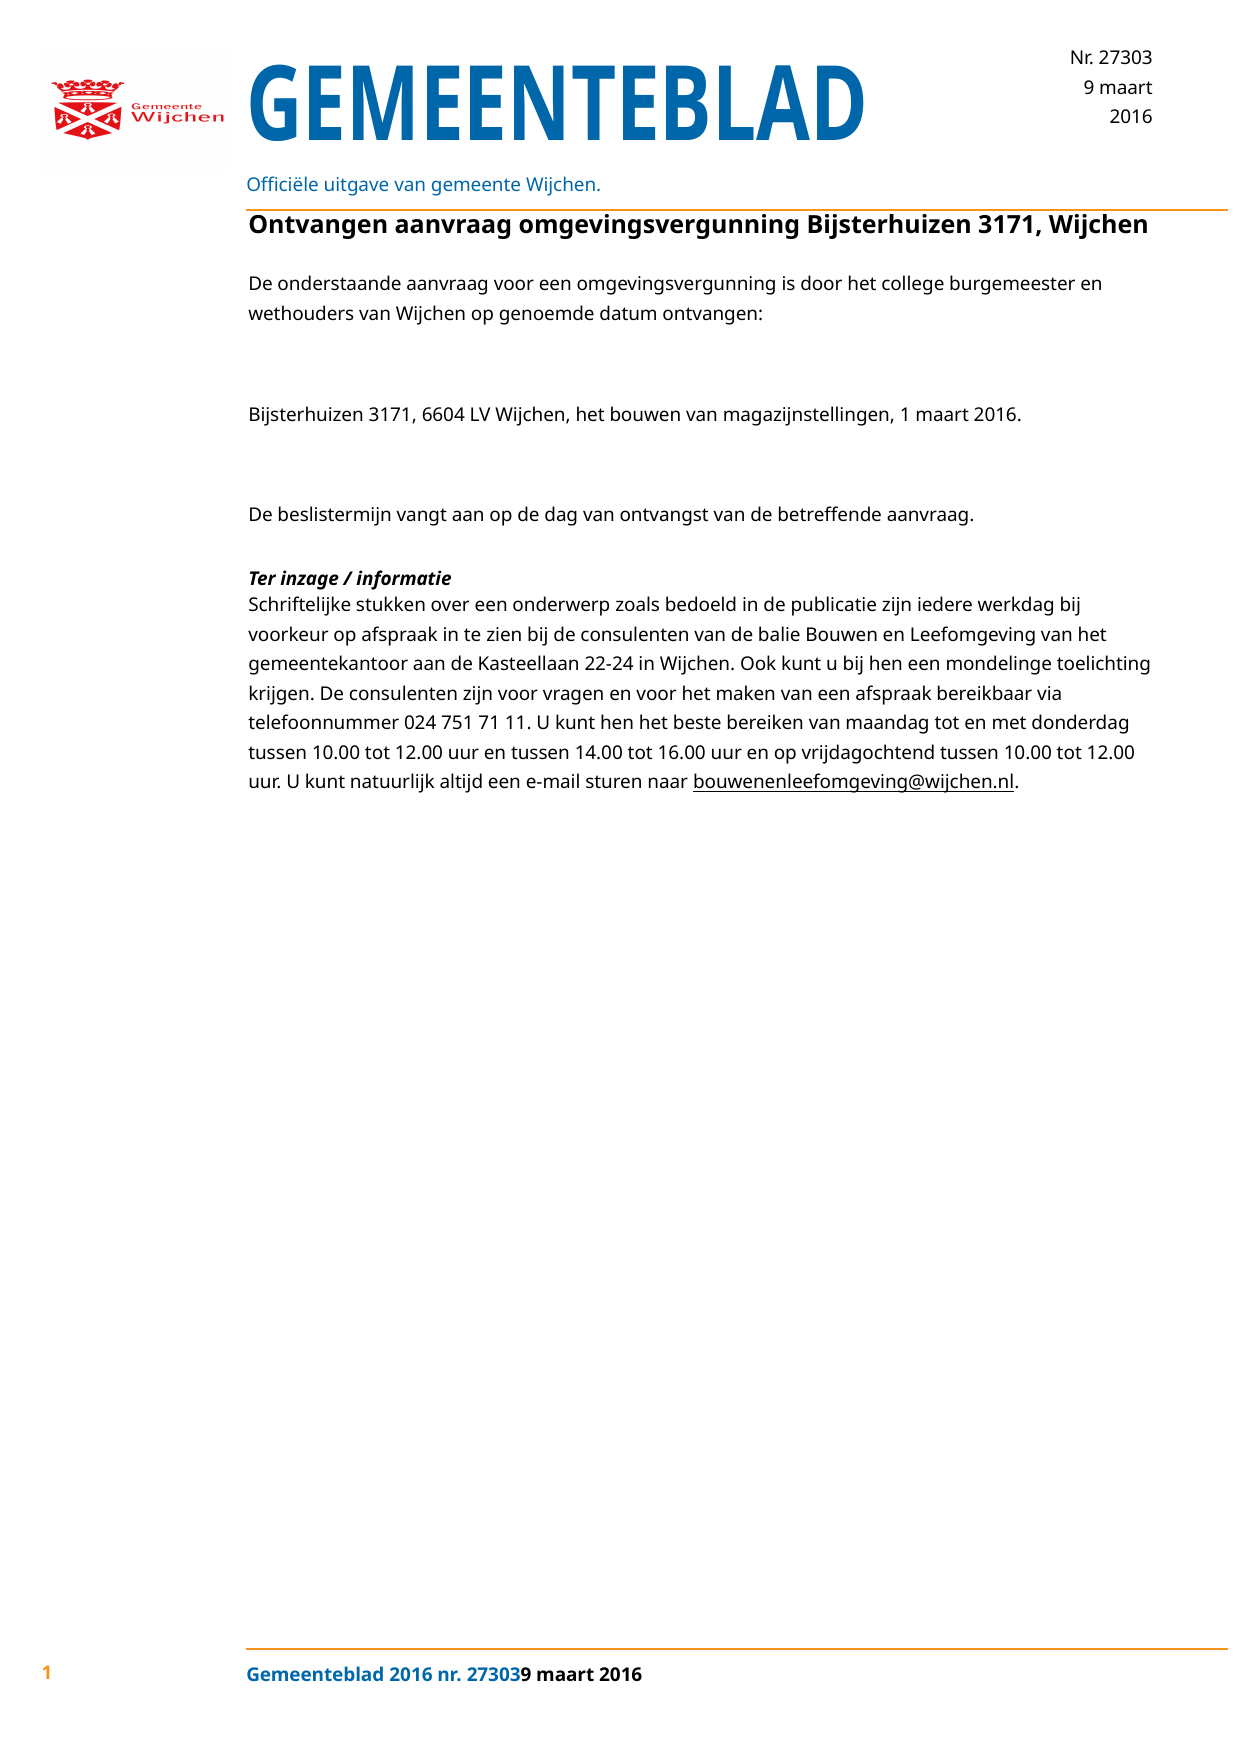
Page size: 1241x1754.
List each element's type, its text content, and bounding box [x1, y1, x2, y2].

text Ter inzage / informatie [248, 566, 1152, 591]
text Ontvangen aanvraag omgevingsvergunning Bijsterhuizen 3171, Wijchen [248, 211, 1152, 241]
picture [41, 47, 231, 172]
text Schriftelijke stukken over een onderwerp zoals bedoeld in de publicatie zijn iedere werkdag bij voorkeur op afspraak in te zien bij de consulenten van de balie Bouwen en Leefomgeving van het gemeentekantoor aan de Kasteellaan 22-24 in Wijchen. Ook kunt u bij hen een mondelinge toelichting krijgen. De consulenten zijn voor vragen en voor het maken van een afspraak bereikbaar via telefoonnummer 024 751 71 11. U kunt hen het beste bereiken van maandag tot en met donderdag tussen 10.00 tot 12.00 uur en tussen 14.00 tot 16.00 uur en op vrijdagochtend tussen 10.00 tot 12.00 uur. U kunt natuurlijk altijd een e-mail sturen naar bouwenenleefomgeving@wijchen.nl. [248, 591, 1152, 794]
text De beslistermijn vangt aan op de dag van ontvangst van de betreffende aanvraag. [248, 502, 1152, 527]
text De onderstaande aanvraag voor een omgevingsvergunning is door het college burgemeester en wethouders van Wijchen op genoemde datum ontvangen: [248, 270, 1152, 326]
text Bijsterhuizen 3171, 6604 LV Wijchen, het bouwen van magazijnstellingen, 1 maart 2016. [248, 401, 1152, 426]
